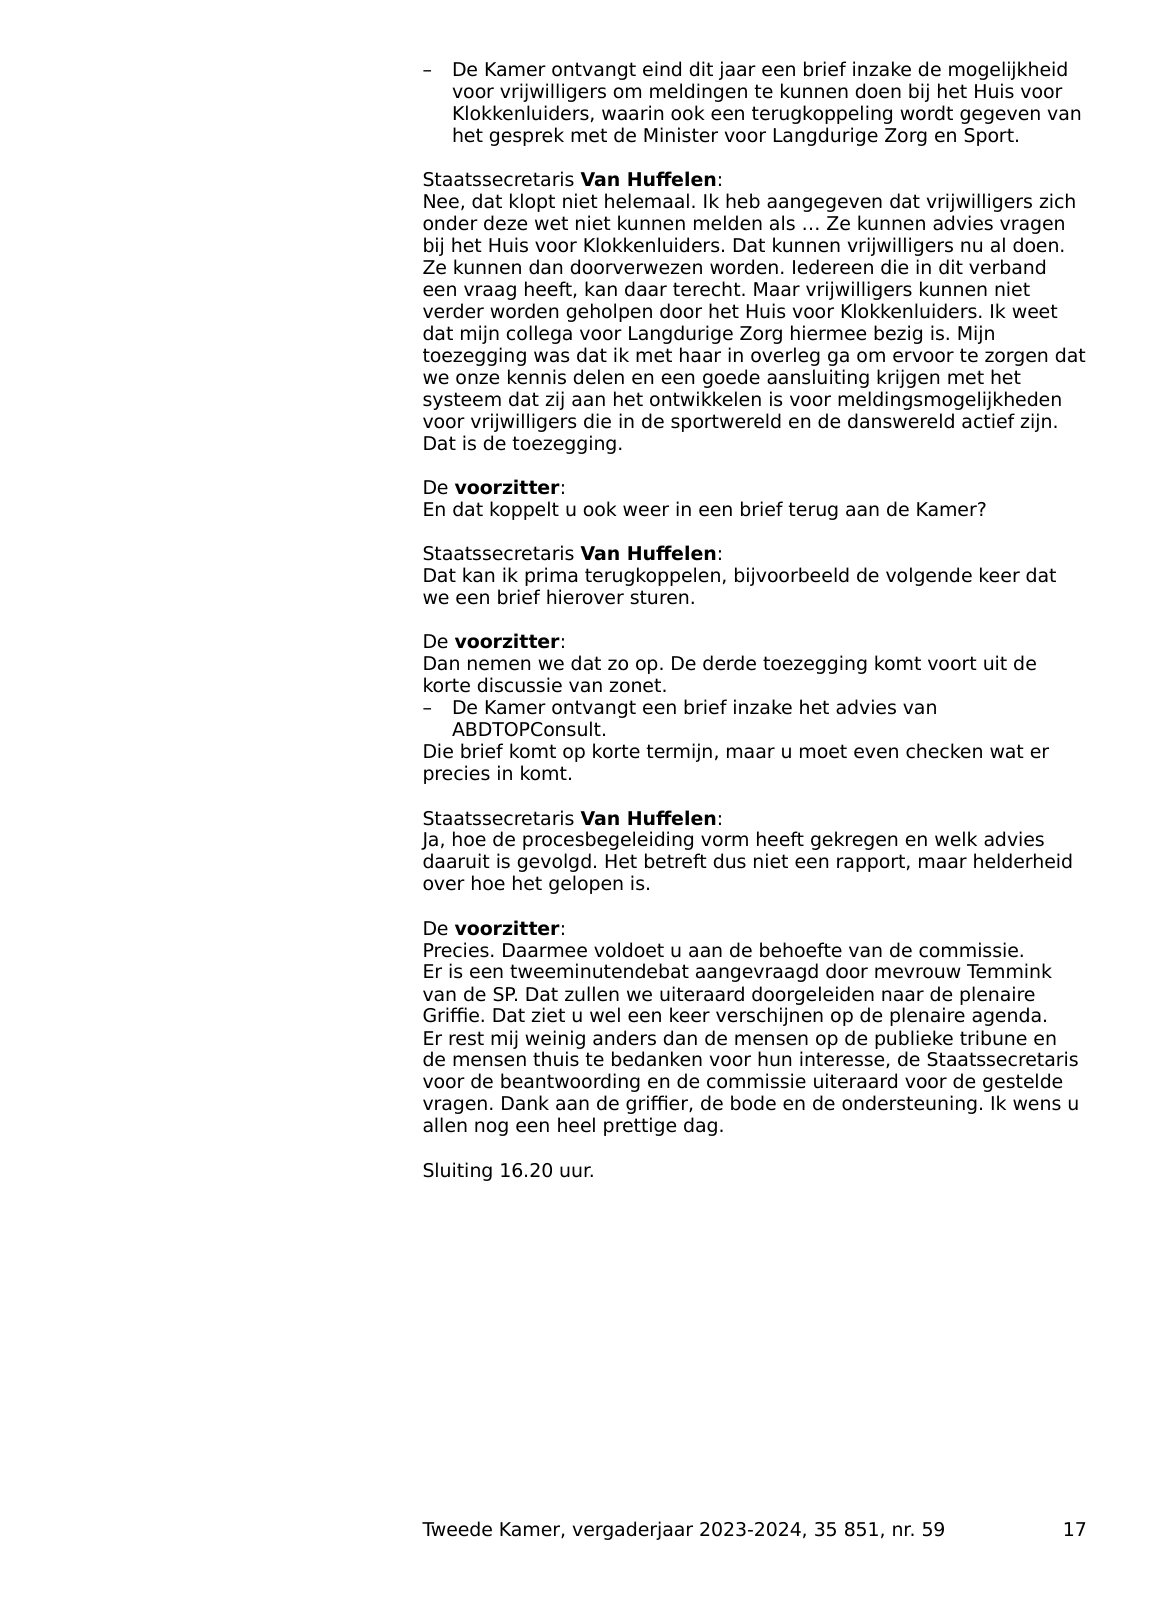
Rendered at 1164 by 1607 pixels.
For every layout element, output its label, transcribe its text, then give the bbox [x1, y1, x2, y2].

text Er is een tweeminutendebat aangevraagd door mevrouw Temmink van de SP. Dat zullen we uiteraard doorgeleiden naar de plenaire Griffie. Dat ziet u wel een keer verschijnen op de plenaire agenda. [422, 961, 1087, 1027]
text De voorzitter: [422, 917, 1087, 939]
text Nee, dat klopt niet helemaal. Ik heb aangegeven dat vrijwilligers zich onder deze wet niet kunnen melden als … Ze kunnen advies vragen bij het Huis voor Klokkenluiders. Dat kunnen vrijwilligers nu al doen. Ze kunnen dan doorverwezen worden. Iedereen die in dit verband een vraag heeft, kan daar terecht. Maar vrijwilligers kunnen niet verder worden geholpen door het Huis voor Klokkenluiders. Ik weet dat mijn collega voor Langdurige Zorg hiermee bezig is. Mijn toezegging was dat ik met haar in overleg ga om ervoor te zorgen dat we onze kennis delen en een goede aansluiting krijgen met het systeem dat zij aan het ontwikkelen is voor meldingsmogelijkheden voor vrijwilligers die in de sportwereld en de danswereld actief zijn. Dat is de toezegging. [422, 191, 1087, 455]
text Dan nemen we dat zo op. De derde toezegging komt voort uit de korte discussie van zonet. [422, 653, 1087, 697]
text Er rest mij weinig anders dan de mensen op de publieke tribune en de mensen thuis te bedanken voor hun interesse, de Staatssecretaris voor de beantwoording en de commissie uiteraard voor de gestelde vragen. Dank aan de griffier, de bode en de ondersteuning. Ik wens u allen nog een heel prettige dag. [422, 1027, 1087, 1137]
text Dat kan ik prima terugkoppelen, bijvoorbeeld de volgende keer dat we een brief hierover sturen. [422, 565, 1087, 609]
text Staatssecretaris Van Huffelen: [422, 169, 1087, 191]
text En dat koppelt u ook weer in een brief terug aan de Kamer? [422, 499, 1087, 521]
text Sluiting 16.20 uur. [422, 1159, 1087, 1181]
text De voorzitter: [422, 631, 1087, 653]
text Staatssecretaris Van Huffelen: [422, 807, 1087, 829]
text Die brief komt op korte termijn, maar u moet even checken wat er precies in komt. [422, 741, 1087, 785]
text Ja, hoe de procesbegeleiding vorm heeft gekregen en welk advies daaruit is gevolgd. Het betreft dus niet een rapport, maar helderheid over hoe het gelopen is. [422, 829, 1087, 895]
text Precies. Daarmee voldoet u aan de behoefte van de commissie. [422, 939, 1087, 961]
text – De Kamer ontvangt een brief inzake het advies van ABDTOPConsult. [422, 697, 1087, 741]
text De voorzitter: [422, 477, 1087, 499]
text – De Kamer ontvangt eind dit jaar een brief inzake de mogelijkheid voor vrijwilligers om meldingen te kunnen doen bij het Huis voor Klokkenluiders, waarin ook een terugkoppeling wordt gegeven van het gesprek met de Minister voor Langdurige Zorg en Sport. [422, 59, 1087, 147]
text Staatssecretaris Van Huffelen: [422, 543, 1087, 565]
